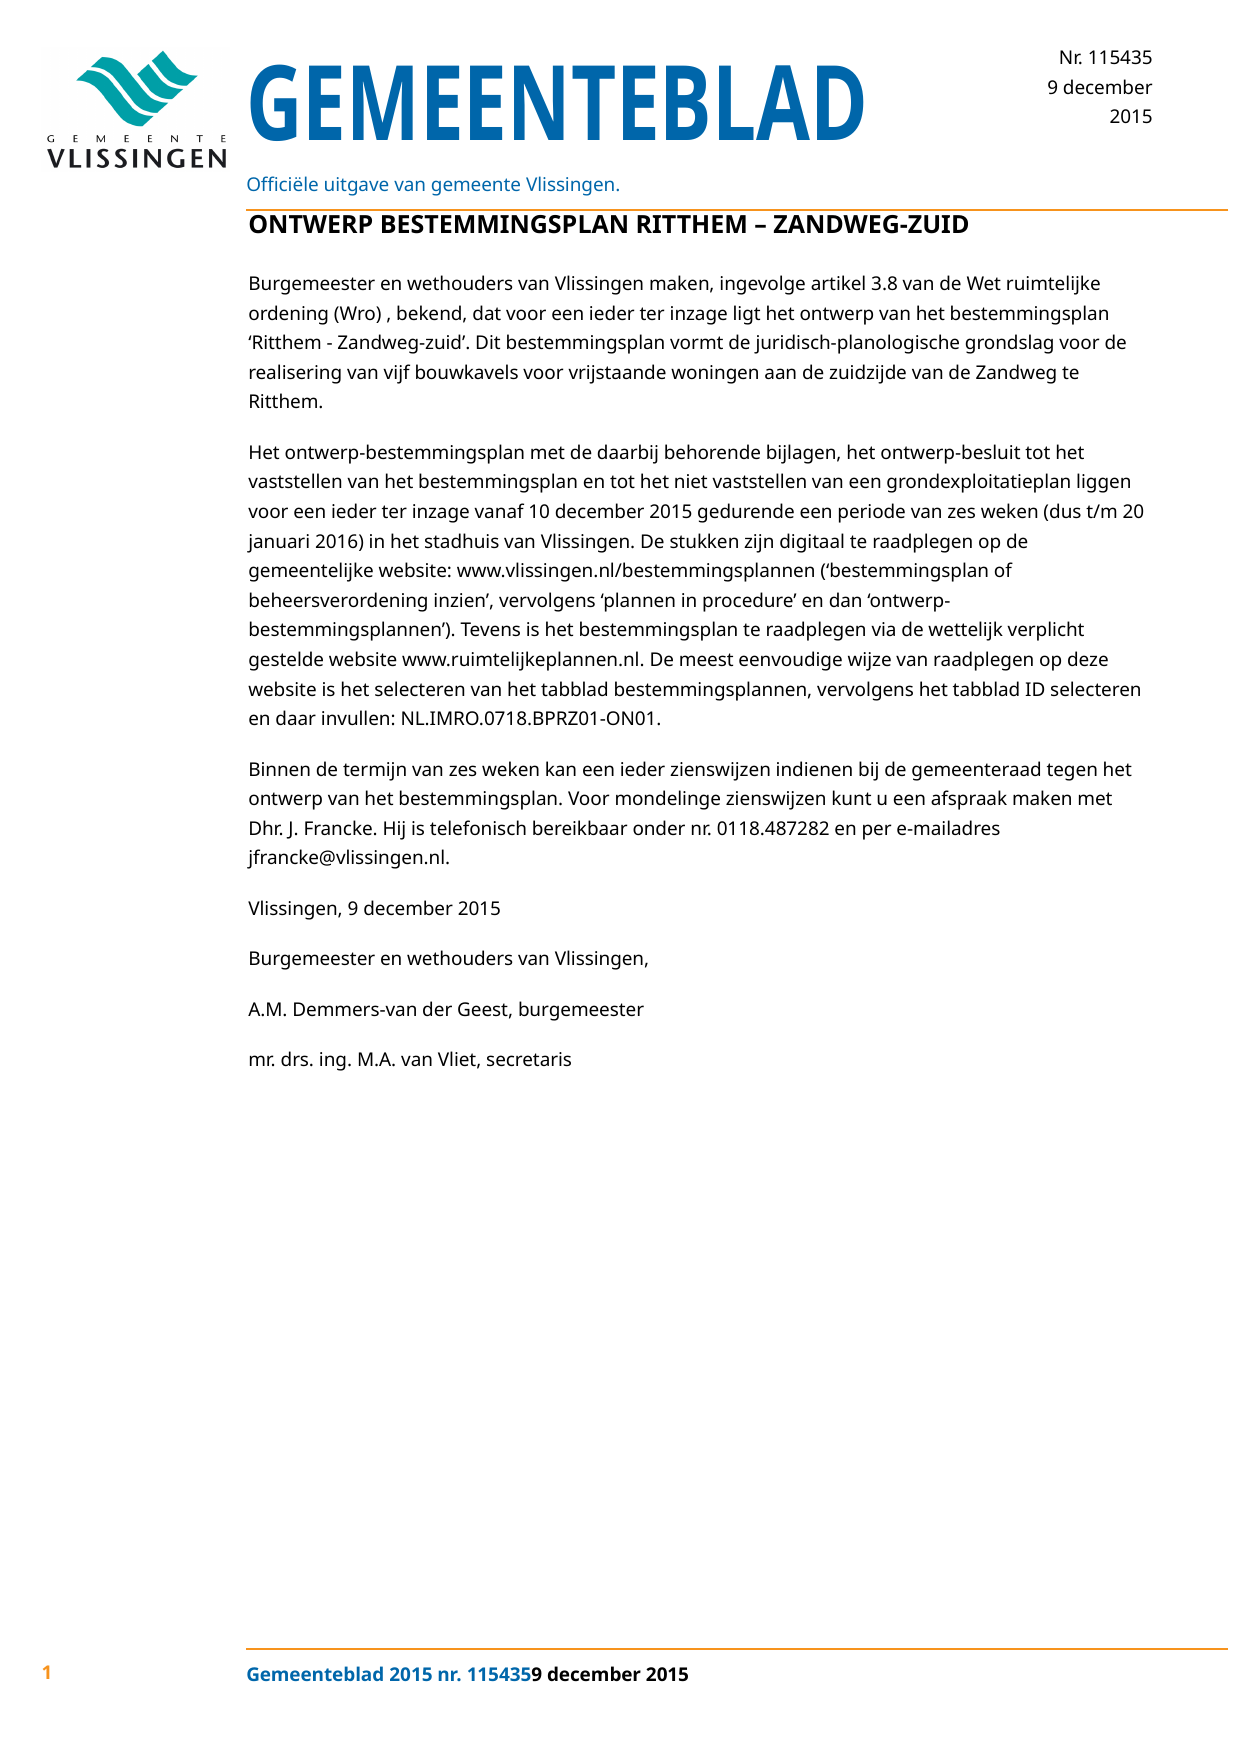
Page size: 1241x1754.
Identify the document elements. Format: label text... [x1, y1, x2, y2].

text A.M. Demmers-van der Geest, burgemeester [248, 996, 1152, 1021]
picture [41, 47, 231, 172]
text ONTWERP BESTEMMINGSPLAN RITTHEM – ZANDWEG-ZUID [248, 211, 1152, 241]
text Vlissingen, 9 december 2015 [248, 895, 1152, 921]
text mr. drs. ing. M.A. van Vliet, secretaris [248, 1046, 1152, 1072]
text Burgemeester en wethouders van Vlissingen maken, ingevolge artikel 3.8 van de Wet ruimtelijke ordening (Wro) , bekend, dat voor een ieder ter inzage ligt het ontwerp van het bestemmingsplan ‘Ritthem - Zandweg-zuid’. Dit bestemmingsplan vormt de juridisch-planologische grondslag voor de realisering van vijf bouwkavels voor vrijstaande woningen aan de zuidzijde van de Zandweg te Ritthem. [248, 270, 1152, 414]
text Het ontwerp-bestemmingsplan met de daarbij behorende bijlagen, het ontwerp-besluit tot het vaststellen van het bestemmingsplan en tot het niet vaststellen van een grondexploitatieplan liggen voor een ieder ter inzage vanaf 10 december 2015 gedurende een periode van zes weken (dus t/m 20 januari 2016) in het stadhuis van Vlissingen. De stukken zijn digitaal te raadplegen op de gemeentelijke website: www.vlissingen.nl/bestemmingsplannen (‘bestemmingsplan of beheersverordening inzien’, vervolgens ‘plannen in procedure’ en dan ‘ontwerp-bestemmingsplannen’). Tevens is het bestemmingsplan te raadplegen via de wettelijk verplicht gestelde website www.ruimtelijkeplannen.nl. De meest eenvoudige wijze van raadplegen op deze website is het selecteren van het tabblad bestemmingsplannen, vervolgens het tabblad ID selecteren en daar invullen: NL.IMRO.0718.BPRZ01-ON01. [248, 439, 1152, 731]
text Burgemeester en wethouders van Vlissingen, [248, 945, 1152, 971]
text Binnen de termijn van zes weken kan een ieder zienswijzen indienen bij de gemeenteraad tegen het ontwerp van het bestemmingsplan. Voor mondelinge zienswijzen kunt u een afspraak maken met Dhr. J. Francke. Hij is telefonisch bereikbaar onder nr. 0118.487282 en per e-mailadres jfrancke@vlissingen.nl. [248, 756, 1152, 870]
